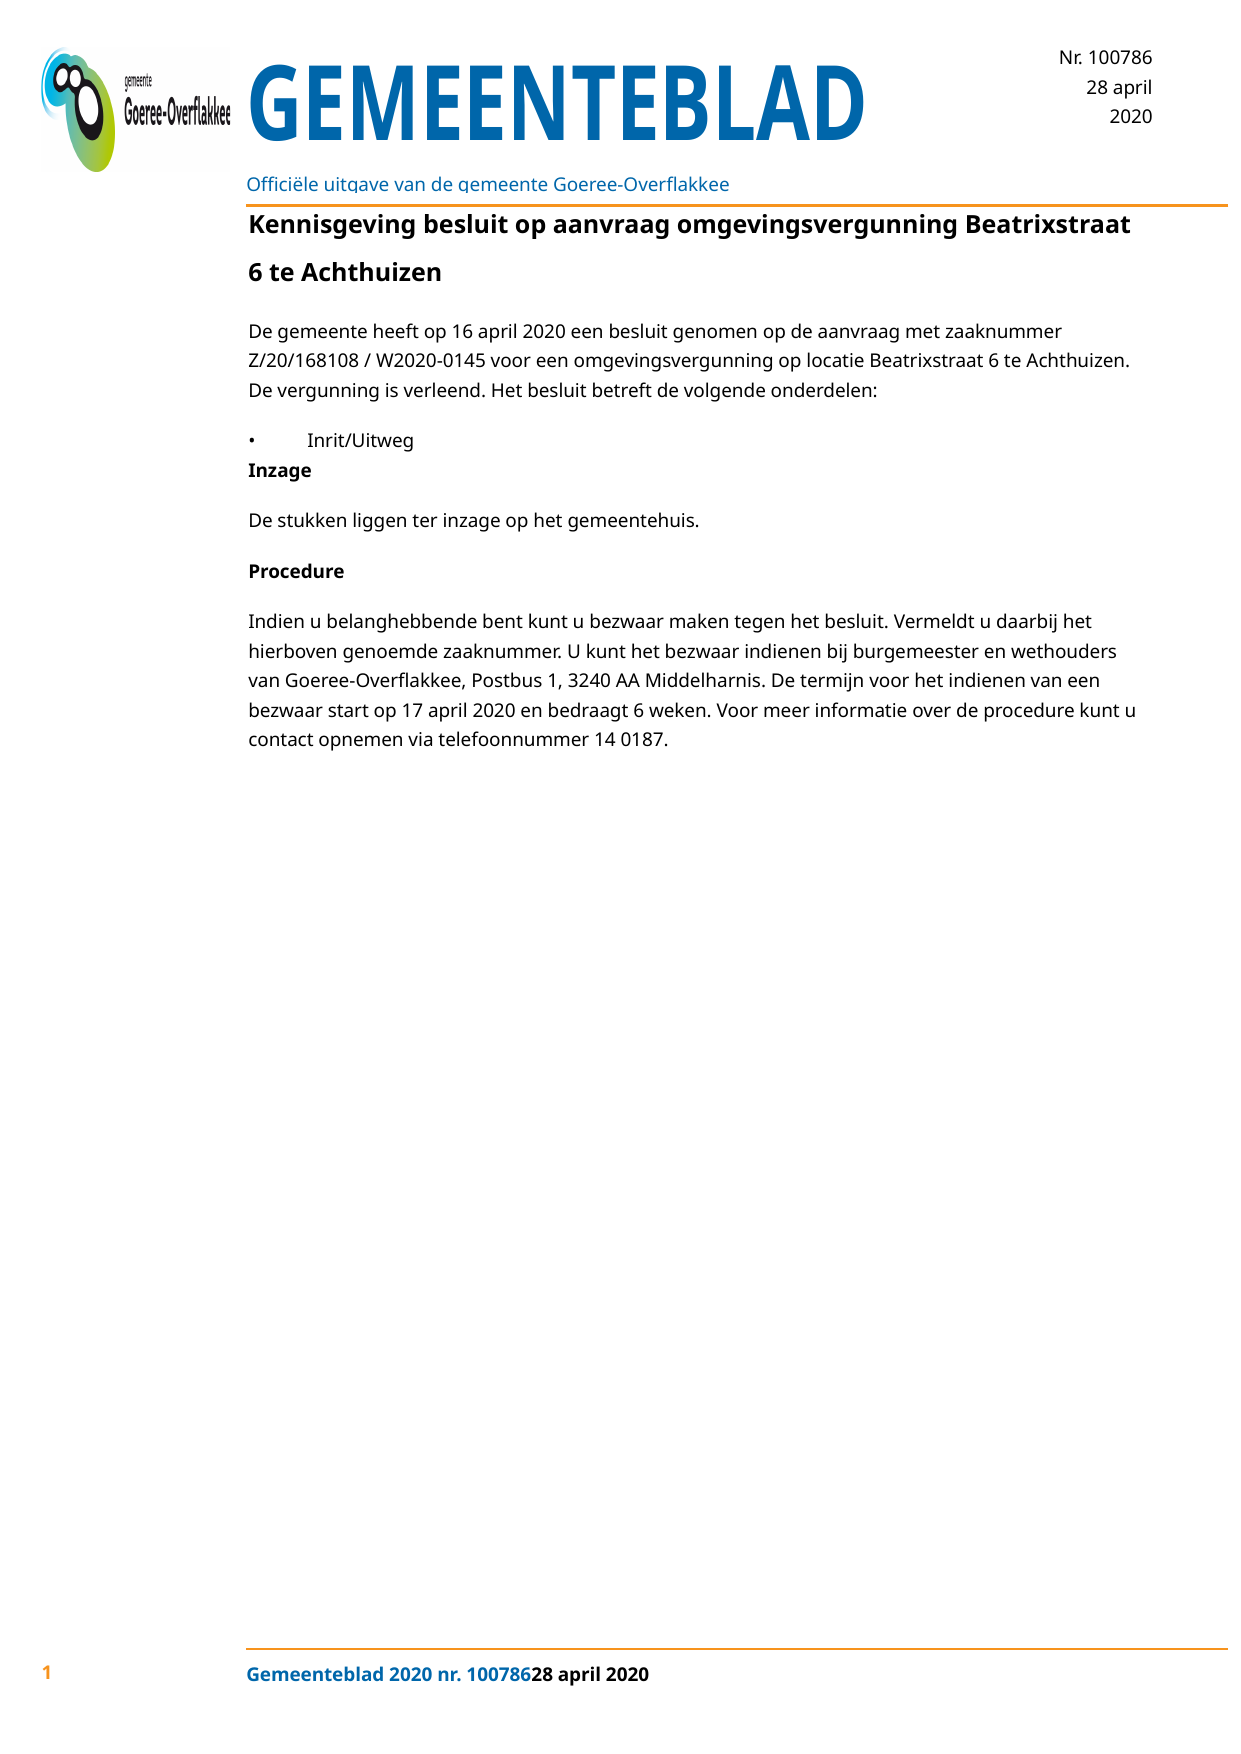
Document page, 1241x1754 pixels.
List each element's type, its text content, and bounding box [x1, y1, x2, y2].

text De gemeente heeft op 16 april 2020 een besluit genomen op de aanvraag met zaaknummer Z/20/168108 / W2020-0145 voor een omgevingsvergunning op locatie Beatrixstraat 6 te Achthuizen. De vergunning is verleend. Het besluit betreft de volgende onderdelen: [248, 318, 1152, 403]
text De stukken liggen ter inzage op het gemeentehuis. [248, 507, 1152, 533]
list Inrit/Uitweg [248, 427, 1152, 453]
text Procedure [248, 558, 1152, 584]
text Kennisgeving besluit op aanvraag omgevingsvergunning Beatrixstraat 6 te Achthuizen [248, 207, 1152, 288]
text Indien u belanghebbende bent kunt u bezwaar maken tegen het besluit. Vermeldt u daarbij het hierboven genoemde zaaknummer. U kunt het bezwaar indienen bij burgemeester en wethouders van Goeree-Overflakkee, Postbus 1, 3240 AA Middelharnis. De termijn voor het indienen van een bezwaar start op 17 april 2020 en bedraagt 6 weken. Voor meer informatie over de procedure kunt u contact opnemen via telefoonnummer 14 0187. [248, 608, 1152, 752]
text Inzage [248, 457, 1152, 483]
picture [41, 47, 231, 172]
